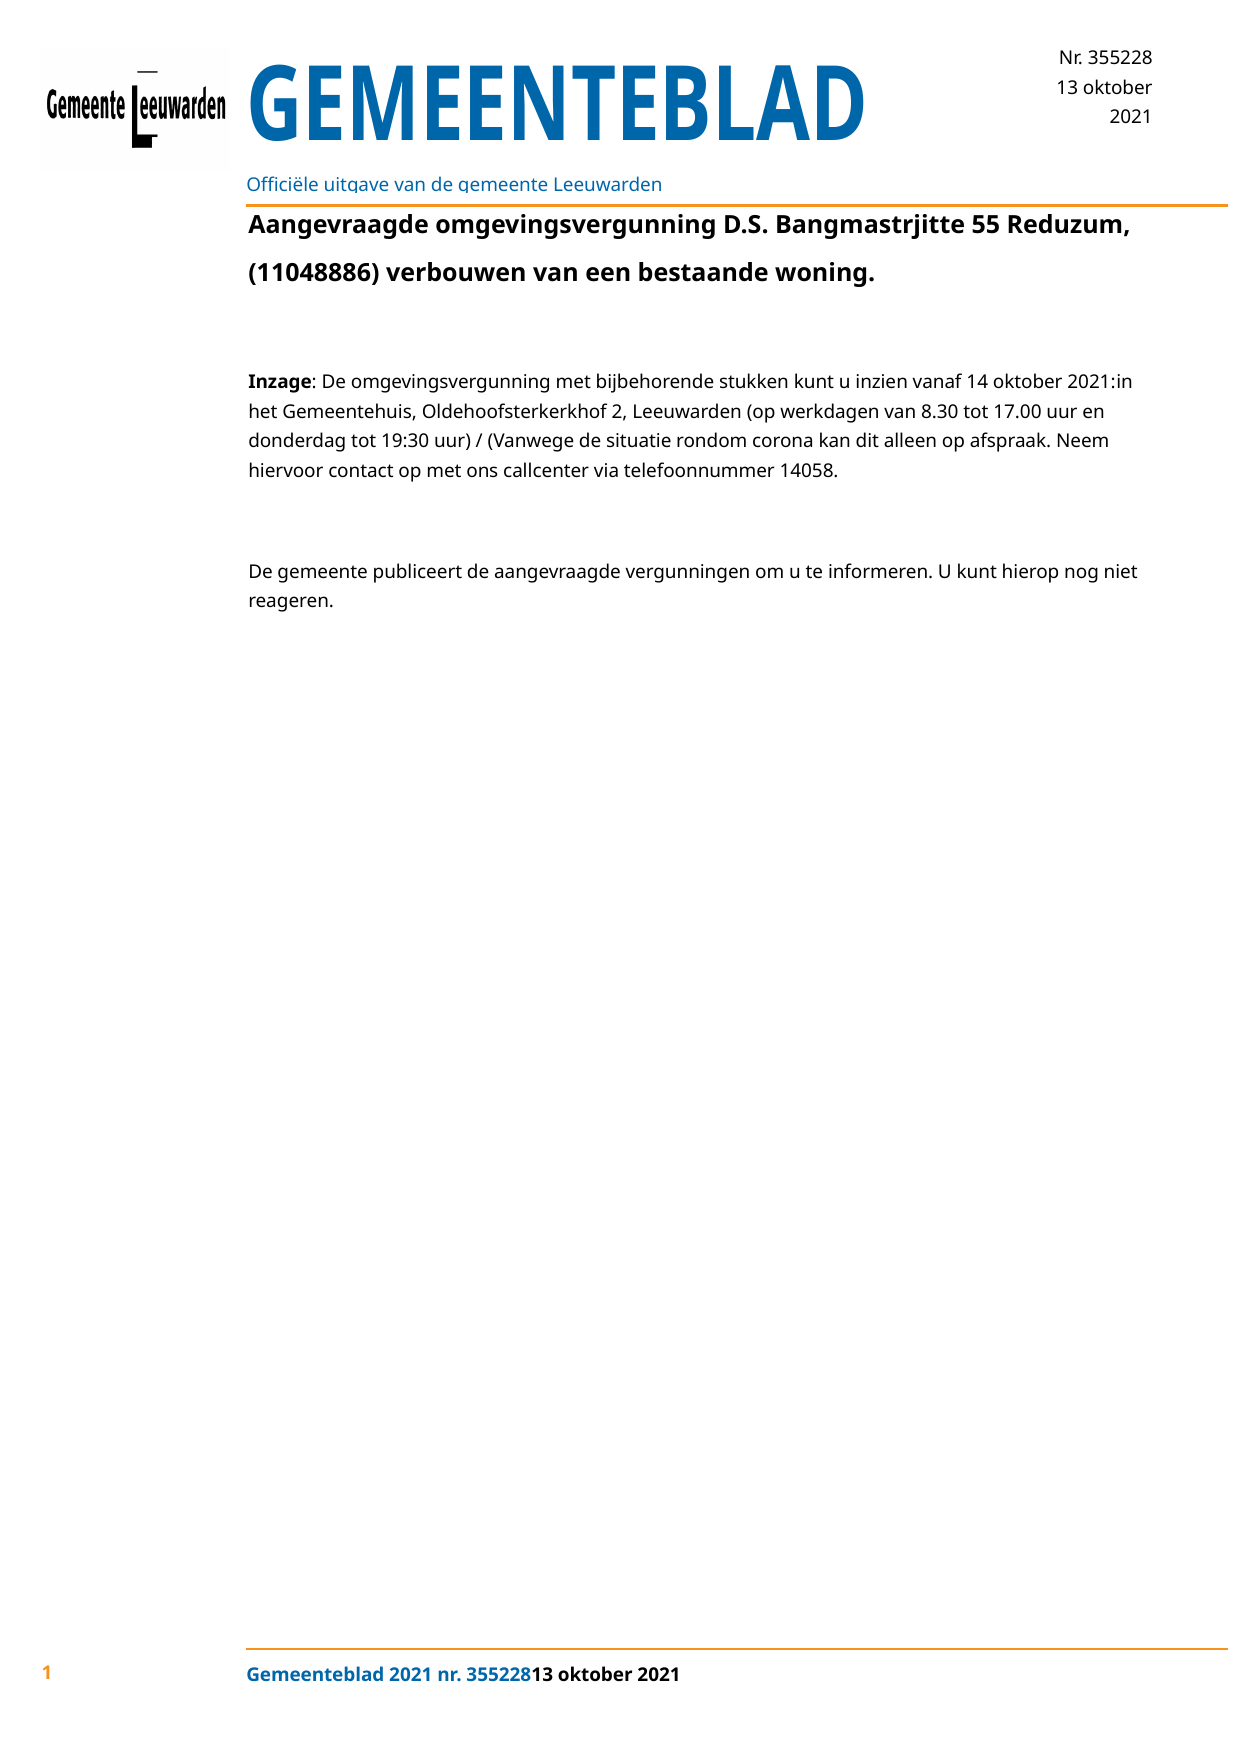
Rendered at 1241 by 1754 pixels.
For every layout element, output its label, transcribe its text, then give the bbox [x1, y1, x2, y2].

text De gemeente publiceert de aangevraagde vergunningen om u te informeren. U kunt hierop nog niet reageren. [248, 558, 1152, 613]
text Aangevraagde omgevingsvergunning D.S. Bangmastrjitte 55 Reduzum, (11048886) verbouwen van een bestaande woning. [248, 207, 1152, 288]
text Inzage: De omgevingsvergunning met bijbehorende stukken kunt u inzien vanaf 14 oktober 2021:in het Gemeentehuis, Oldehoofsterkerkhof 2, Leeuwarden (op werkdagen van 8.30 tot 17.00 uur en donderdag tot 19:30 uur) / (Vanwege de situatie rondom corona kan dit alleen op afspraak. Neem hiervoor contact op met ons callcenter via telefoonnummer 14058. [248, 368, 1152, 483]
picture [41, 47, 231, 172]
